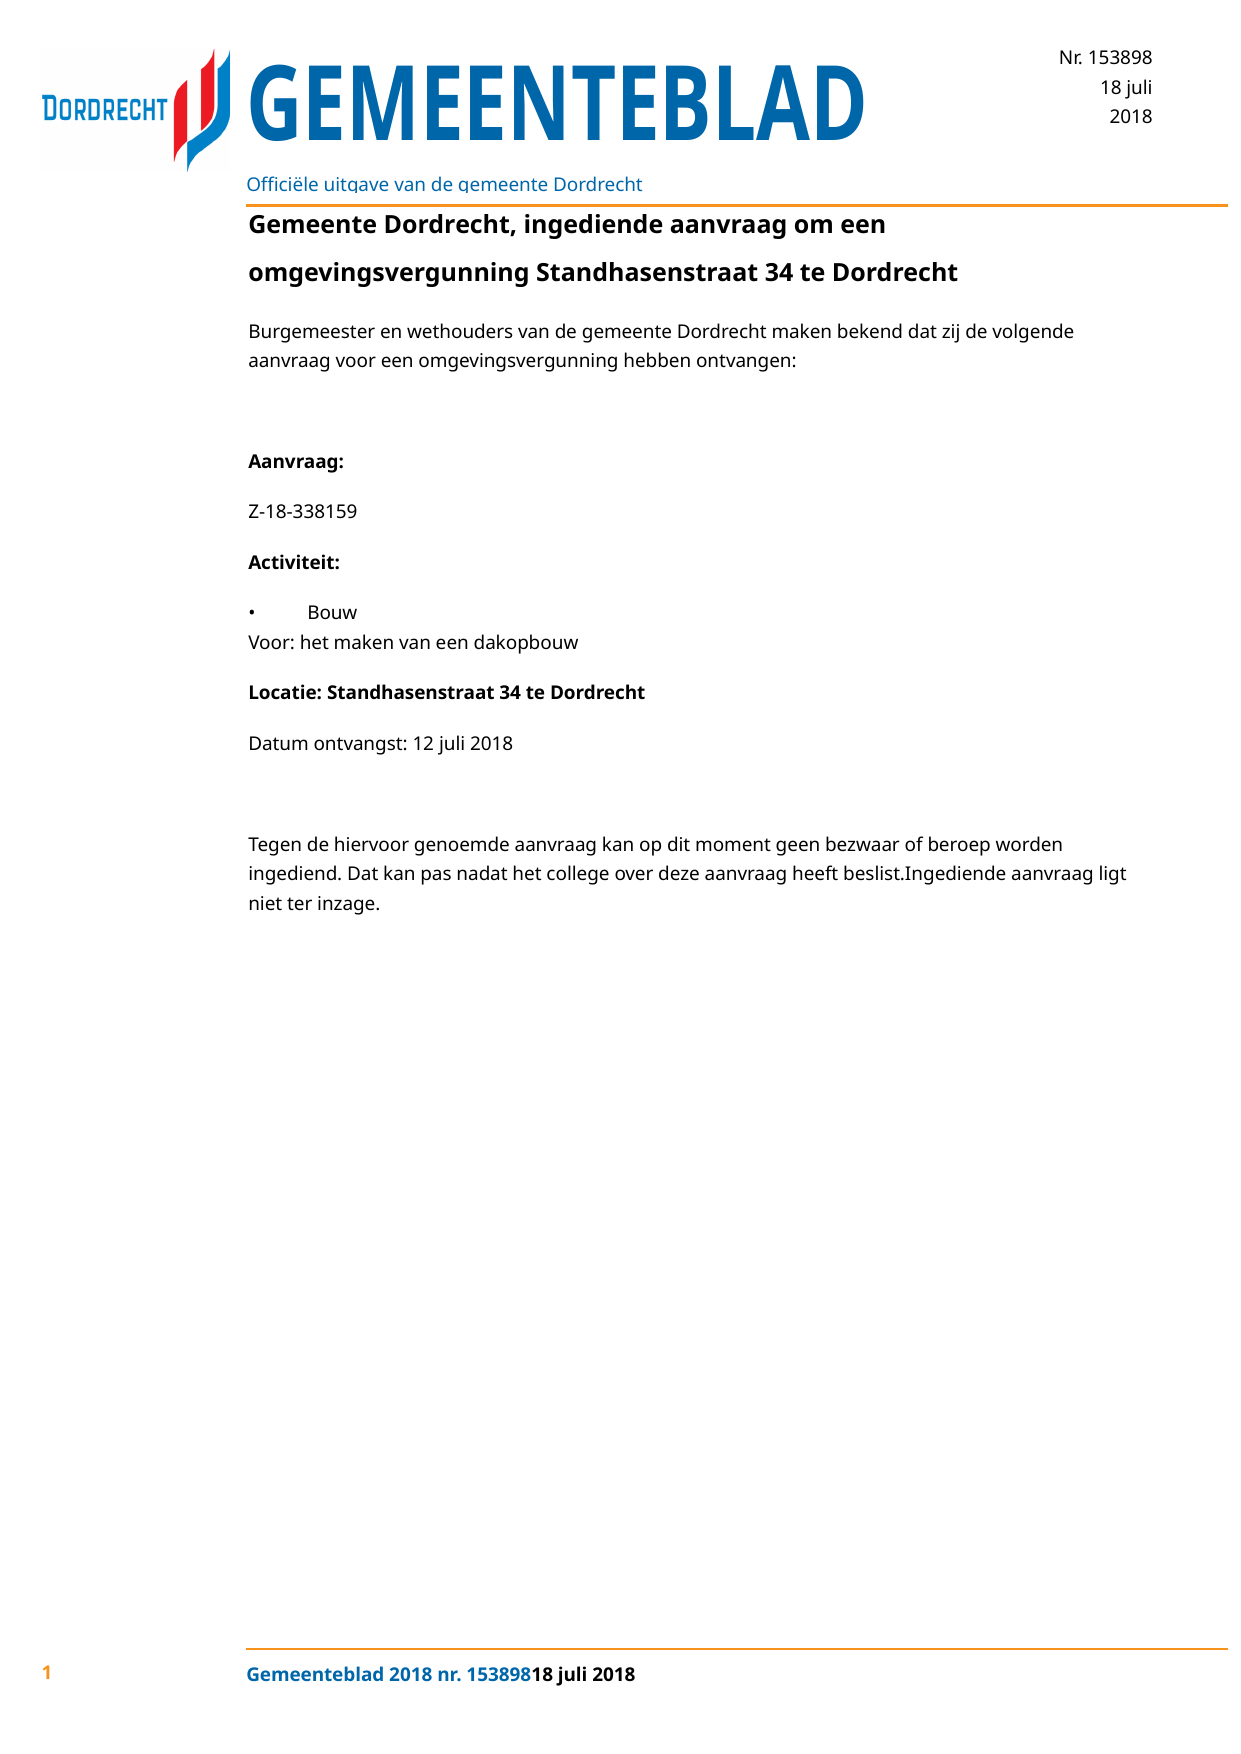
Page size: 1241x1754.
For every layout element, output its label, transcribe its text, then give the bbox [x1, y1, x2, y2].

text Locatie: Standhasenstraat 34 te Dordrecht [248, 679, 1152, 705]
list Bouw [248, 599, 1152, 625]
text Aanvraag: [248, 448, 1152, 474]
text Z-18-338159 [248, 499, 1152, 524]
text Activiteit: [248, 549, 1152, 575]
text Burgemeester en wethouders van de gemeente Dordrecht maken bekend dat zij de volgende aanvraag voor een omgevingsvergunning hebben ontvangen: [248, 318, 1152, 373]
text Tegen de hiervoor genoemde aanvraag kan op dit moment geen bezwaar of beroep worden ingediend. Dat kan pas nadat het college over deze aanvraag heeft beslist.Ingediende aanvraag ligt niet ter inzage. [248, 831, 1152, 916]
text Voor: het maken van een dakopbouw [248, 629, 1152, 655]
text Gemeente Dordrecht, ingediende aanvraag om een omgevingsvergunning Standhasenstraat 34 te Dordrecht [248, 207, 1152, 288]
picture [41, 47, 231, 172]
text Datum ontvangst: 12 juli 2018 [248, 730, 1152, 756]
